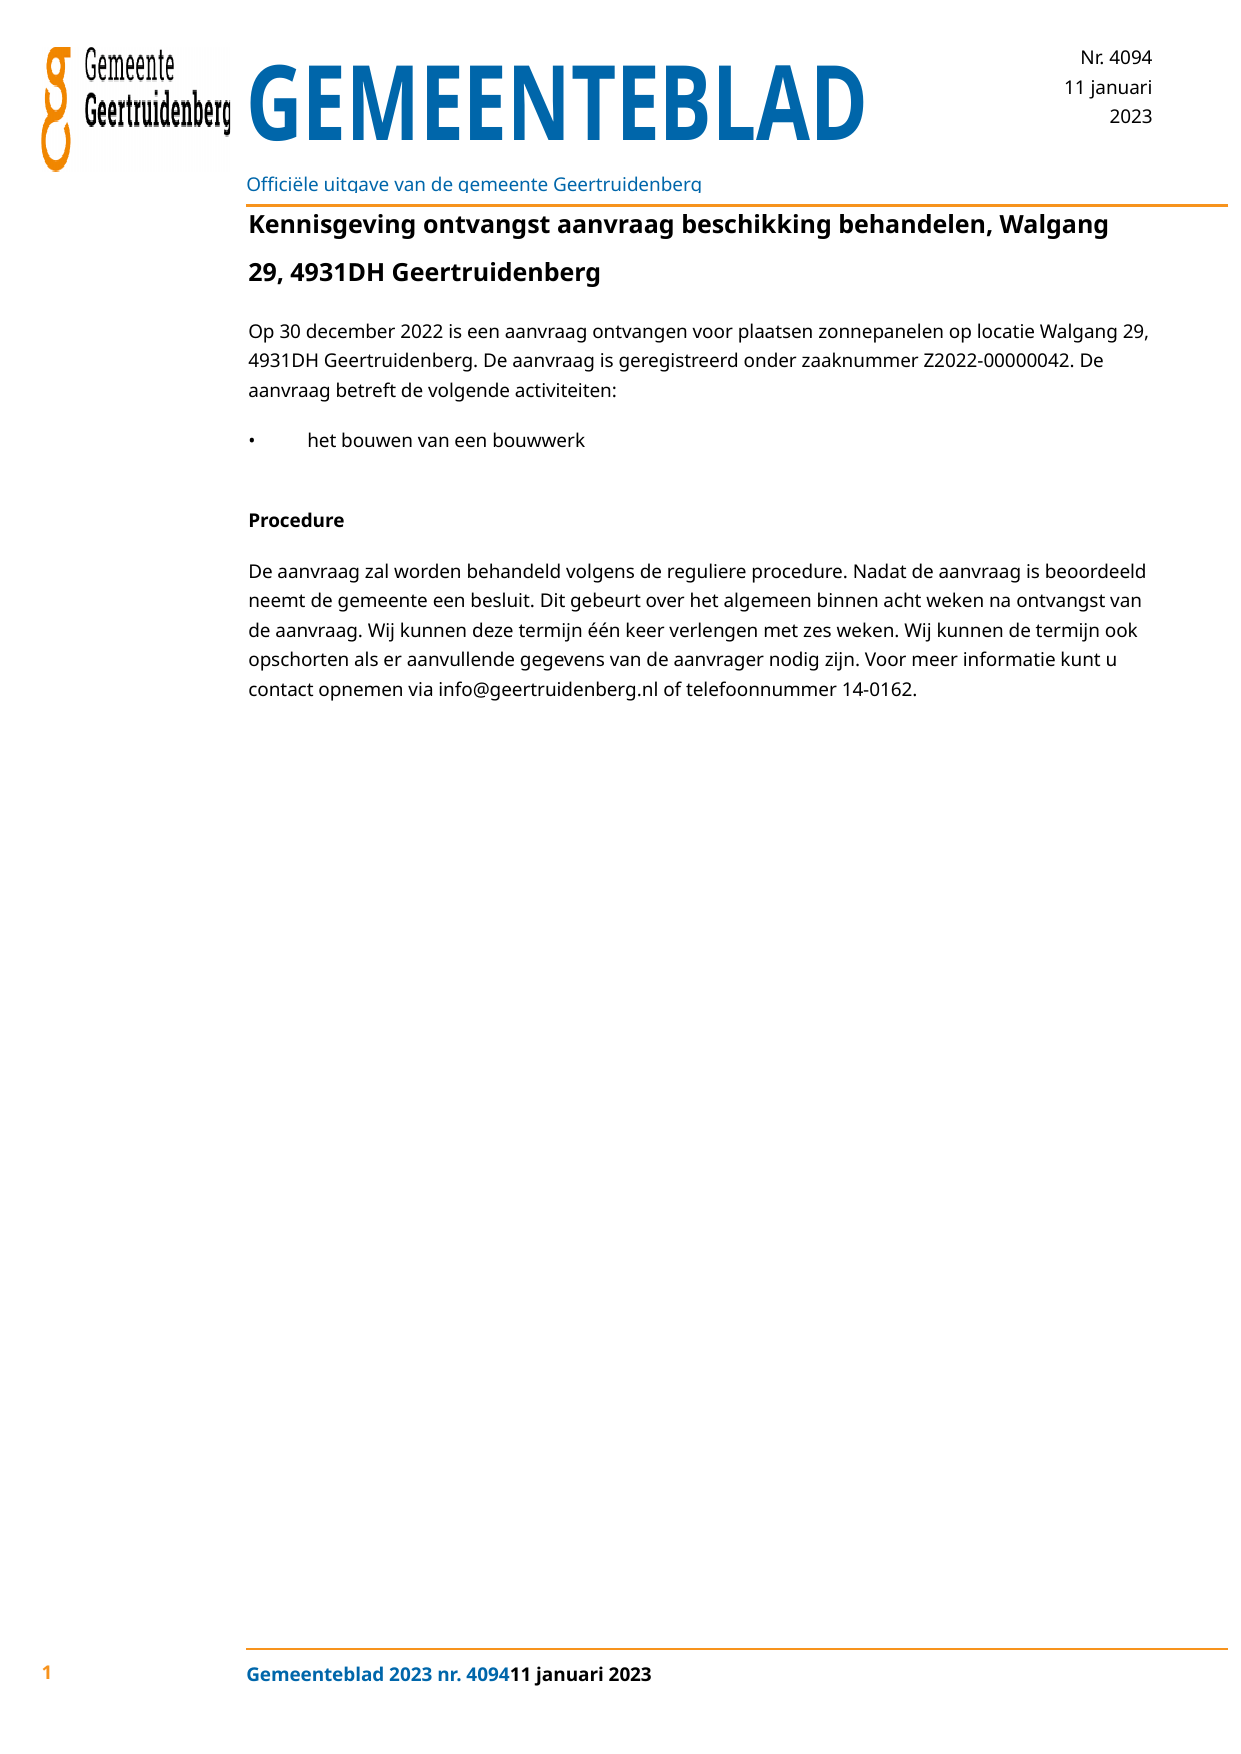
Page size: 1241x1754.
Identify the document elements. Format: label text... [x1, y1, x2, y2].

text Op 30 december 2022 is een aanvraag ontvangen voor plaatsen zonnepanelen op locatie Walgang 29, 4931DH Geertruidenberg. De aanvraag is geregistreerd onder zaaknummer Z2022-00000042. De aanvraag betreft de volgende activiteiten: [248, 318, 1152, 403]
picture [41, 47, 231, 172]
text Procedure [248, 507, 1152, 533]
text De aanvraag zal worden behandeld volgens de reguliere procedure. Nadat de aanvraag is beoordeeld neemt de gemeente een besluit. Dit gebeurt over het algemeen binnen acht weken na ontvangst van de aanvraag. Wij kunnen deze termijn één keer verlengen met zes weken. Wij kunnen de termijn ook opschorten als er aanvullende gegevens van de aanvrager nodig zijn. Voor meer informatie kunt u contact opnemen via info@geertruidenberg.nl of telefoonnummer 14-0162. [248, 558, 1152, 702]
text Kennisgeving ontvangst aanvraag beschikking behandelen, Walgang 29, 4931DH Geertruidenberg [248, 207, 1152, 288]
list het bouwen van een bouwwerk [248, 427, 1152, 453]
